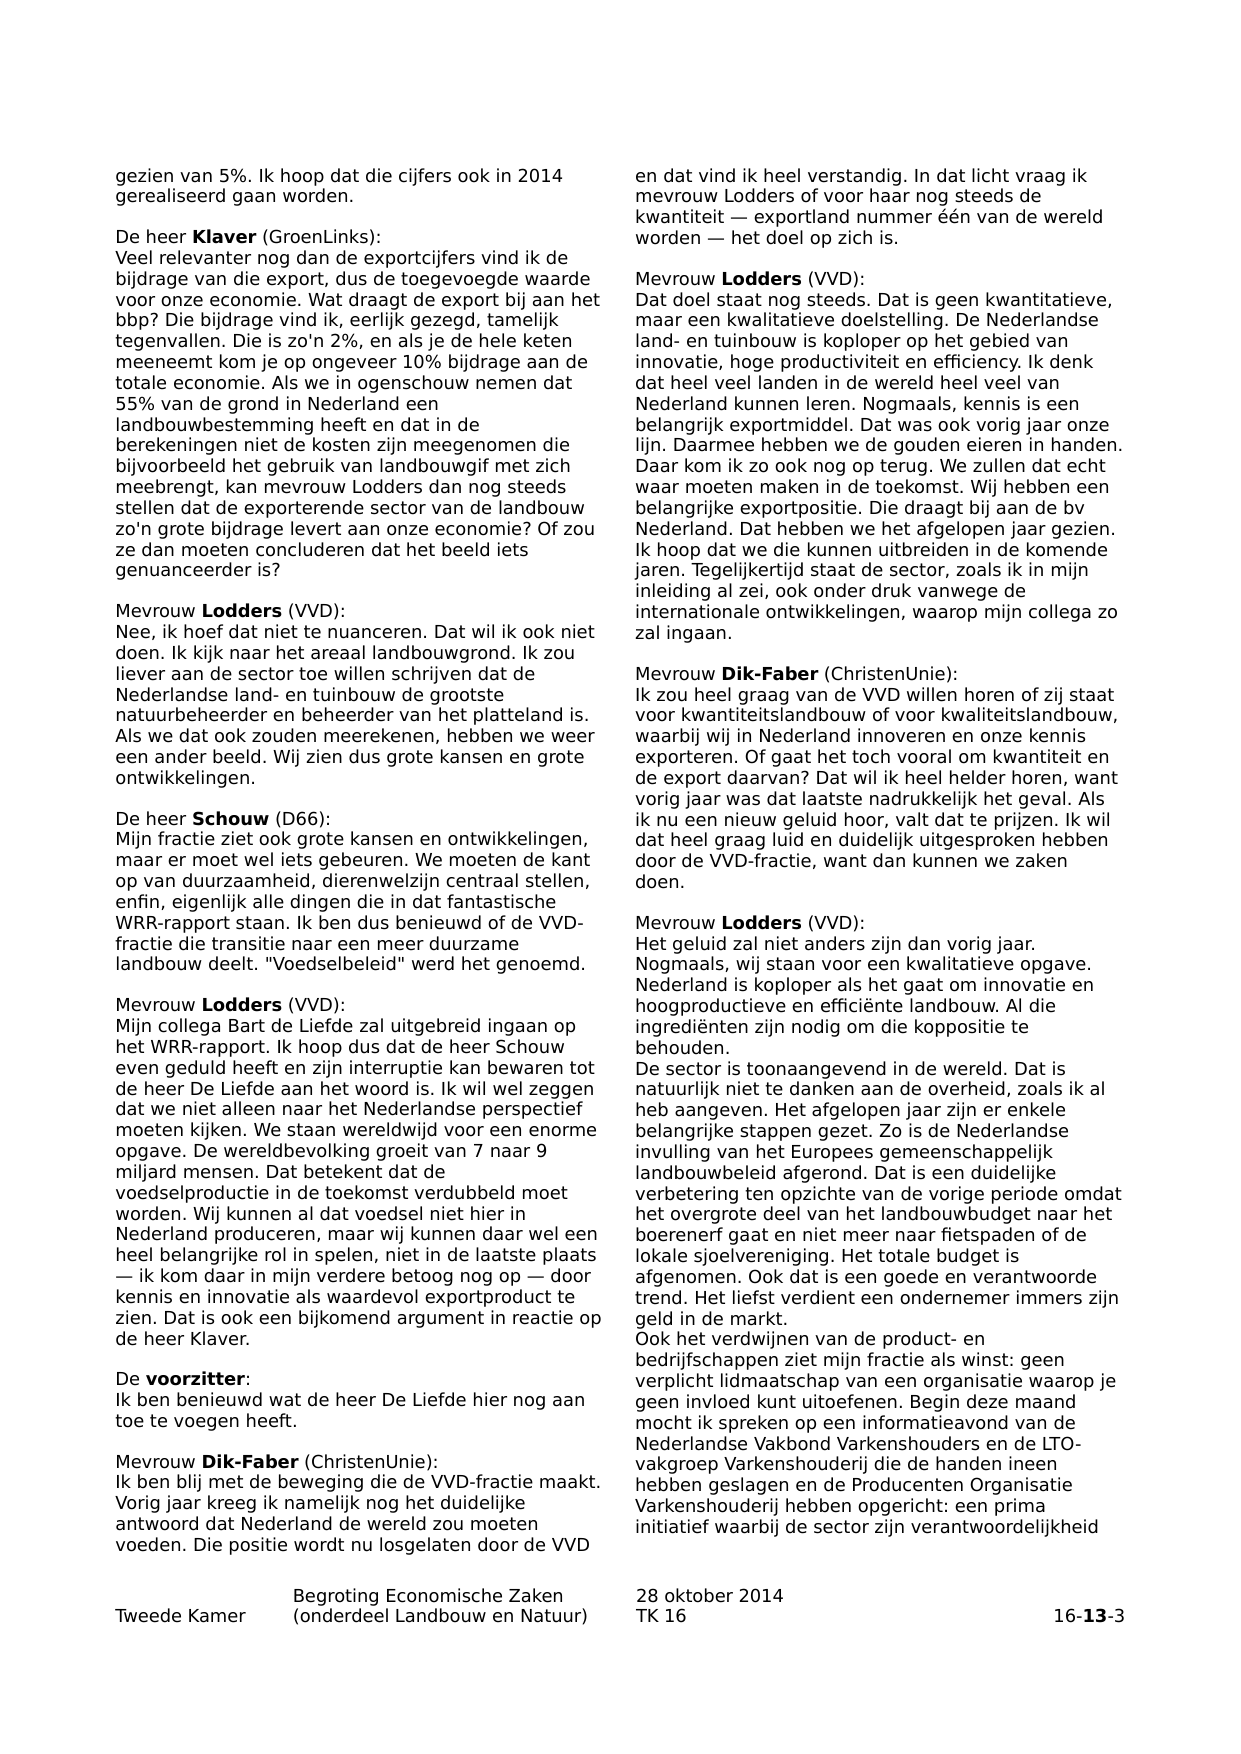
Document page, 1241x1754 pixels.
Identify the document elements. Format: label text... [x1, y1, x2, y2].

text Ik ben benieuwd wat de heer De Liefde hier nog aan toe te voegen heeft. [115, 1390, 605, 1431]
text Veel relevanter nog dan de exportcijfers vind ik de bijdrage van die export, dus de toegevoegde waarde voor onze economie. Wat draagt de export bij aan het bbp? Die bijdrage vind ik, eerlijk gezegd, tamelijk tegenvallen. Die is zo'n 2%, en als je de hele keten meeneemt kom je op ongeveer 10% bijdrage aan de totale economie. Als we in ogenschouw nemen dat 55% van de grond in Nederland een landbouwbestemming heeft en dat in de berekeningen niet de kosten zijn meegenomen die bijvoorbeeld het gebruik van landbouwgif met zich meebrengt, kan mevrouw Lodders dan nog steeds stellen dat de exporterende sector van de landbouw zo'n grote bijdrage levert aan onze economie? Of zou ze dan moeten concluderen dat het beeld iets genuanceerder is? [115, 248, 605, 581]
text Ik ben blij met de beweging die de VVD-fractie maakt. Vorig jaar kreeg ik namelijk nog het duidelijke antwoord dat Nederland de wereld zou moeten voeden. Die positie wordt nu losgelaten door de VVD [115, 1472, 605, 1556]
text Mevrouw Lodders (VVD): [115, 601, 605, 622]
text gezien van 5%. Ik hoop dat die cijfers ook in 2014 gerealiseerd gaan worden. [115, 165, 605, 207]
text Mevrouw Lodders (VVD): [635, 913, 1125, 933]
text Dat doel staat nog steeds. Dat is geen kwantitatieve, maar een kwalitatieve doelstelling. De Nederlandse land- en tuinbouw is koploper op het gebied van innovatie, hoge productiviteit en efficiency. Ik denk dat heel veel landen in de wereld heel veel van Nederland kunnen leren. Nogmaals, kennis is een belangrijk exportmiddel. Dat was ook vorig jaar onze lijn. Daarmee hebben we de gouden eieren in handen. Daar kom ik zo ook nog op terug. We zullen dat echt waar moeten maken in de toekomst. Wij hebben een belangrijke exportpositie. Die draagt bij aan de bv Nederland. Dat hebben we het afgelopen jaar gezien. Ik hoop dat we die kunnen uitbreiden in de komende jaren. Tegelijkertijd staat de sector, zoals ik in mijn inleiding al zei, ook onder druk vanwege de internationale ontwikkelingen, waarop mijn collega zo zal ingaan. [635, 289, 1125, 643]
text Mevrouw Dik-Faber (ChristenUnie): [635, 663, 1125, 684]
text Mevrouw Dik-Faber (ChristenUnie): [115, 1451, 605, 1472]
text Mevrouw Lodders (VVD): [635, 269, 1125, 289]
text Ik zou heel graag van de VVD willen horen of zij staat voor kwantiteitslandbouw of voor kwaliteitslandbouw, waarbij wij in Nederland innoveren en onze kennis exporteren. Of gaat het toch vooral om kwantiteit en de export daarvan? Dat wil ik heel helder horen, want vorig jaar was dat laatste nadrukkelijk het geval. Als ik nu een nieuw geluid hoor, valt dat te prijzen. Ik wil dat heel graag luid en duidelijk uitgesproken hebben door de VVD-fractie, want dan kunnen we zaken doen. [635, 684, 1125, 893]
text Het geluid zal niet anders zijn dan vorig jaar. Nogmaals, wij staan voor een kwalitatieve opgave. Nederland is koploper als het gaat om innovatie en hoogproductieve en efficiënte landbouw. Al die ingrediënten zijn nodig om die koppositie te behouden. [635, 933, 1125, 1058]
text De sector is toonaangevend in de wereld. Dat is natuurlijk niet te danken aan de overheid, zoals ik al heb aangeven. Het afgelopen jaar zijn er enkele belangrijke stappen gezet. Zo is de Nederlandse invulling van het Europees gemeenschappelijk landbouwbeleid afgerond. Dat is een duidelijke verbetering ten opzichte van de vorige periode omdat het overgrote deel van het landbouwbudget naar het boerenerf gaat en niet meer naar fietspaden of de lokale sjoelvereniging. Het totale budget is afgenomen. Ook dat is een goede en verantwoorde trend. Het liefst verdient een ondernemer immers zijn geld in de markt. [635, 1058, 1125, 1329]
text Mijn fractie ziet ook grote kansen en ontwikkelingen, maar er moet wel iets gebeuren. We moeten de kant op van duurzaamheid, dierenwelzijn centraal stellen, enfin, eigenlijk alle dingen die in dat fantastische WRR-rapport staan. Ik ben dus benieuwd of de VVD-fractie die transitie naar een meer duurzame landbouw deelt. "Voedselbeleid" werd het genoemd. [115, 829, 605, 975]
text Mevrouw Lodders (VVD): [115, 995, 605, 1016]
text Nee, ik hoef dat niet te nuanceren. Dat wil ik ook niet doen. Ik kijk naar het areaal landbouwgrond. Ik zou liever aan de sector toe willen schrijven dat de Nederlandse land- en tuinbouw de grootste natuurbeheerder en beheerder van het platteland is. Als we dat ook zouden meerekenen, hebben we weer een ander beeld. Wij zien dus grote kansen en grote ontwikkelingen. [115, 622, 605, 788]
text Ook het verdwijnen van de product- en bedrijfschappen ziet mijn fractie als winst: geen verplicht lidmaatschap van een organisatie waarop je geen invloed kunt uitoefenen. Begin deze maand mocht ik spreken op een informatieavond van de Nederlandse Vakbond Varkenshouders en de LTO-vakgroep Varkenshouderij die de handen ineen hebben geslagen en de Producenten Organisatie Varkenshouderij hebben opgericht: een prima initiatief waarbij de sector zijn verantwoordelijkheid [635, 1329, 1125, 1537]
text De voorzitter: [115, 1369, 605, 1390]
text en dat vind ik heel verstandig. In dat licht vraag ik mevrouw Lodders of voor haar nog steeds de kwantiteit — exportland nummer één van de wereld worden — het doel op zich is. [635, 165, 1125, 249]
text De heer Klaver (GroenLinks): [115, 227, 605, 248]
text De heer Schouw (D66): [115, 808, 605, 829]
text Mijn collega Bart de Liefde zal uitgebreid ingaan op het WRR-rapport. Ik hoop dus dat de heer Schouw even geduld heeft en zijn interruptie kan bewaren tot de heer De Liefde aan het woord is. Ik wil wel zeggen dat we niet alleen naar het Nederlandse perspectief moeten kijken. We staan wereldwijd voor een enorme opgave. De wereldbevolking groeit van 7 naar 9 miljard mensen. Dat betekent dat de voedselproductie in de toekomst verdubbeld moet worden. Wij kunnen al dat voedsel niet hier in Nederland produceren, maar wij kunnen daar wel een heel belangrijke rol in spelen, niet in de laatste plaats — ik kom daar in mijn verdere betoog nog op — door kennis en innovatie als waardevol exportproduct te zien. Dat is ook een bijkomend argument in reactie op de heer Klaver. [115, 1016, 605, 1349]
